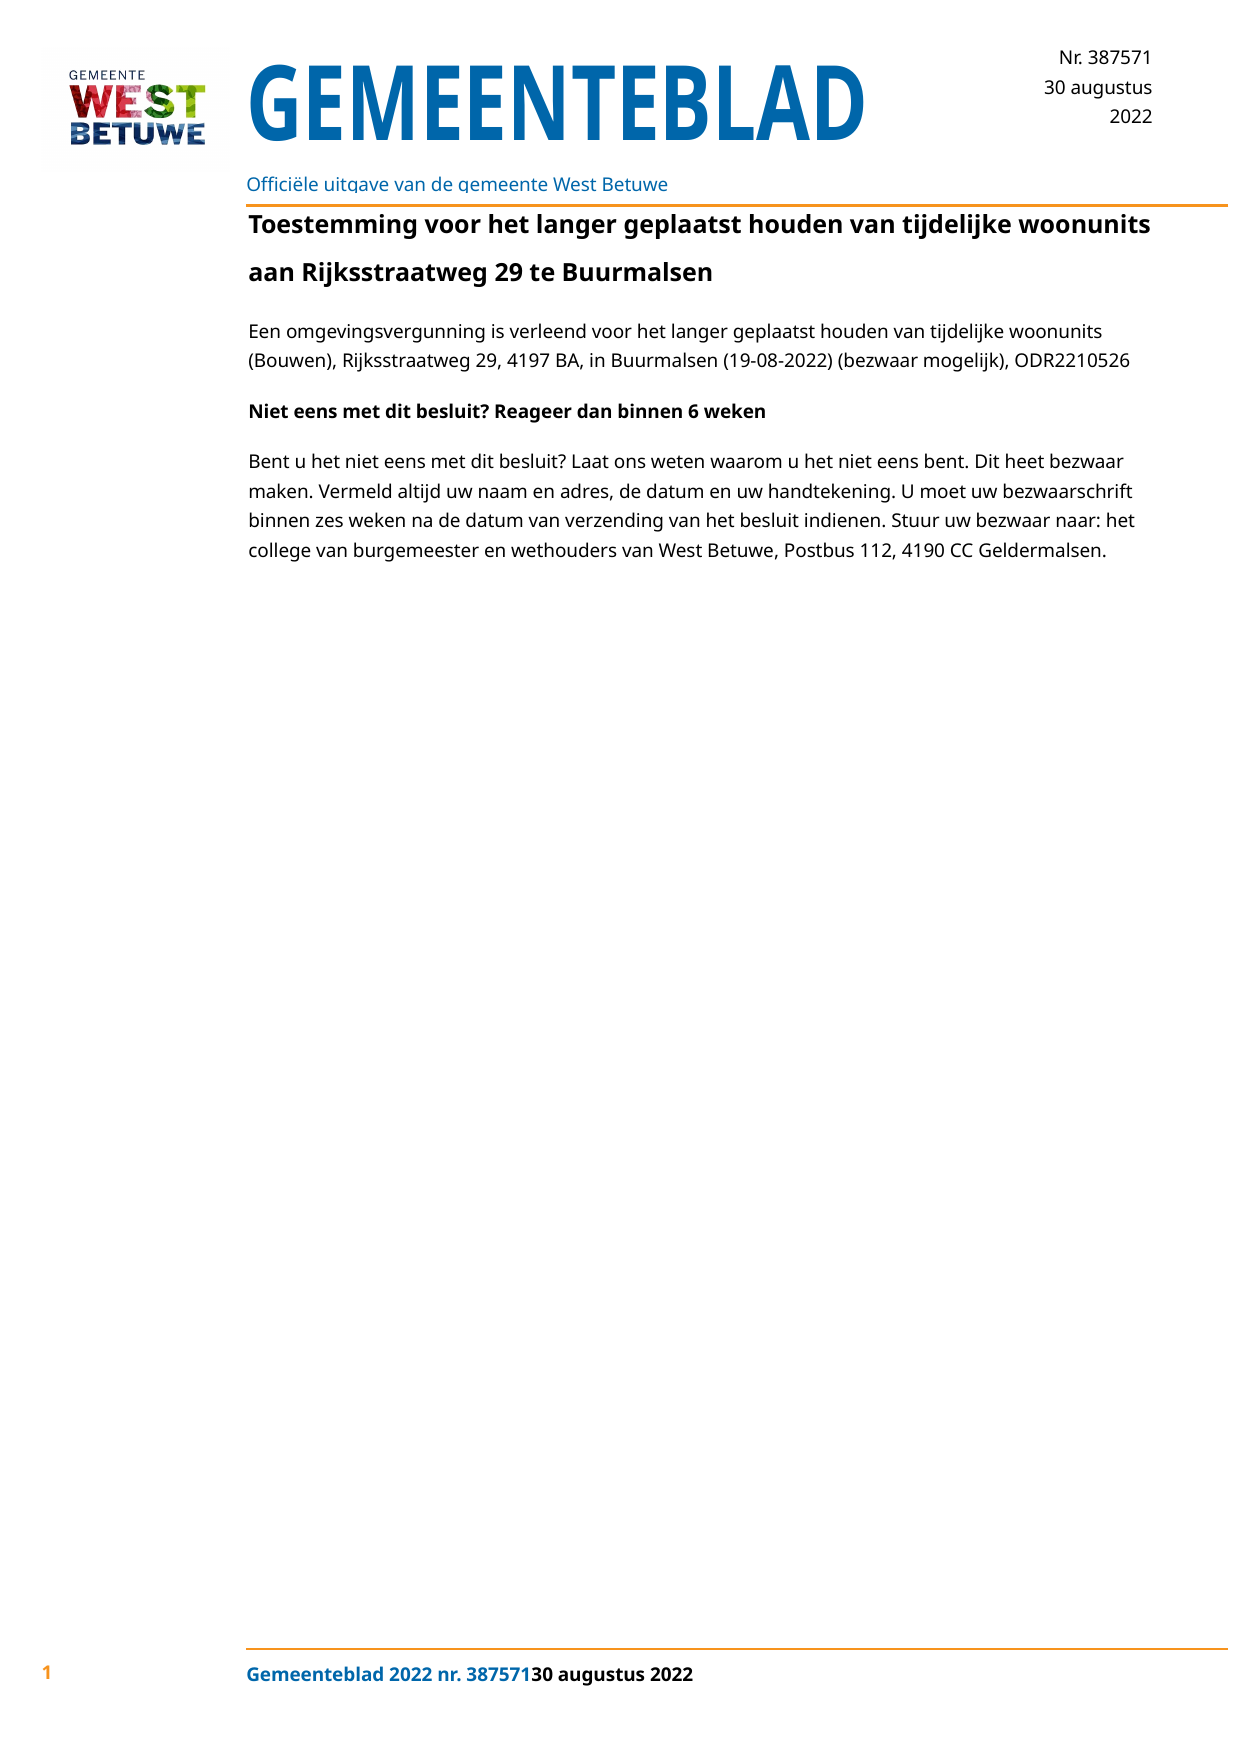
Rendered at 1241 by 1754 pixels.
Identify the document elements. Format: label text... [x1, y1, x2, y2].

text Een omgevingsvergunning is verleend voor het langer geplaatst houden van tijdelijke woonunits (Bouwen), Rijksstraatweg 29, 4197 BA, in Buurmalsen (19-08-2022) (bezwaar mogelijk), ODR2210526 [248, 318, 1152, 373]
text Toestemming voor het langer geplaatst houden van tijdelijke woonunits aan Rijksstraatweg 29 te Buurmalsen [248, 207, 1152, 288]
picture [41, 47, 231, 172]
text Niet eens met dit besluit? Reageer dan binnen 6 weken [248, 398, 1152, 424]
text Bent u het niet eens met dit besluit? Laat ons weten waarom u het niet eens bent. Dit heet bezwaar maken. Vermeld altijd uw naam en adres, de datum en uw handtekening. U moet uw bezwaarschrift binnen zes weken na de datum van verzending van het besluit indienen. Stuur uw bezwaar naar: het college van burgemeester en wethouders van West Betuwe, Postbus 112, 4190 CC Geldermalsen. [248, 448, 1152, 563]
